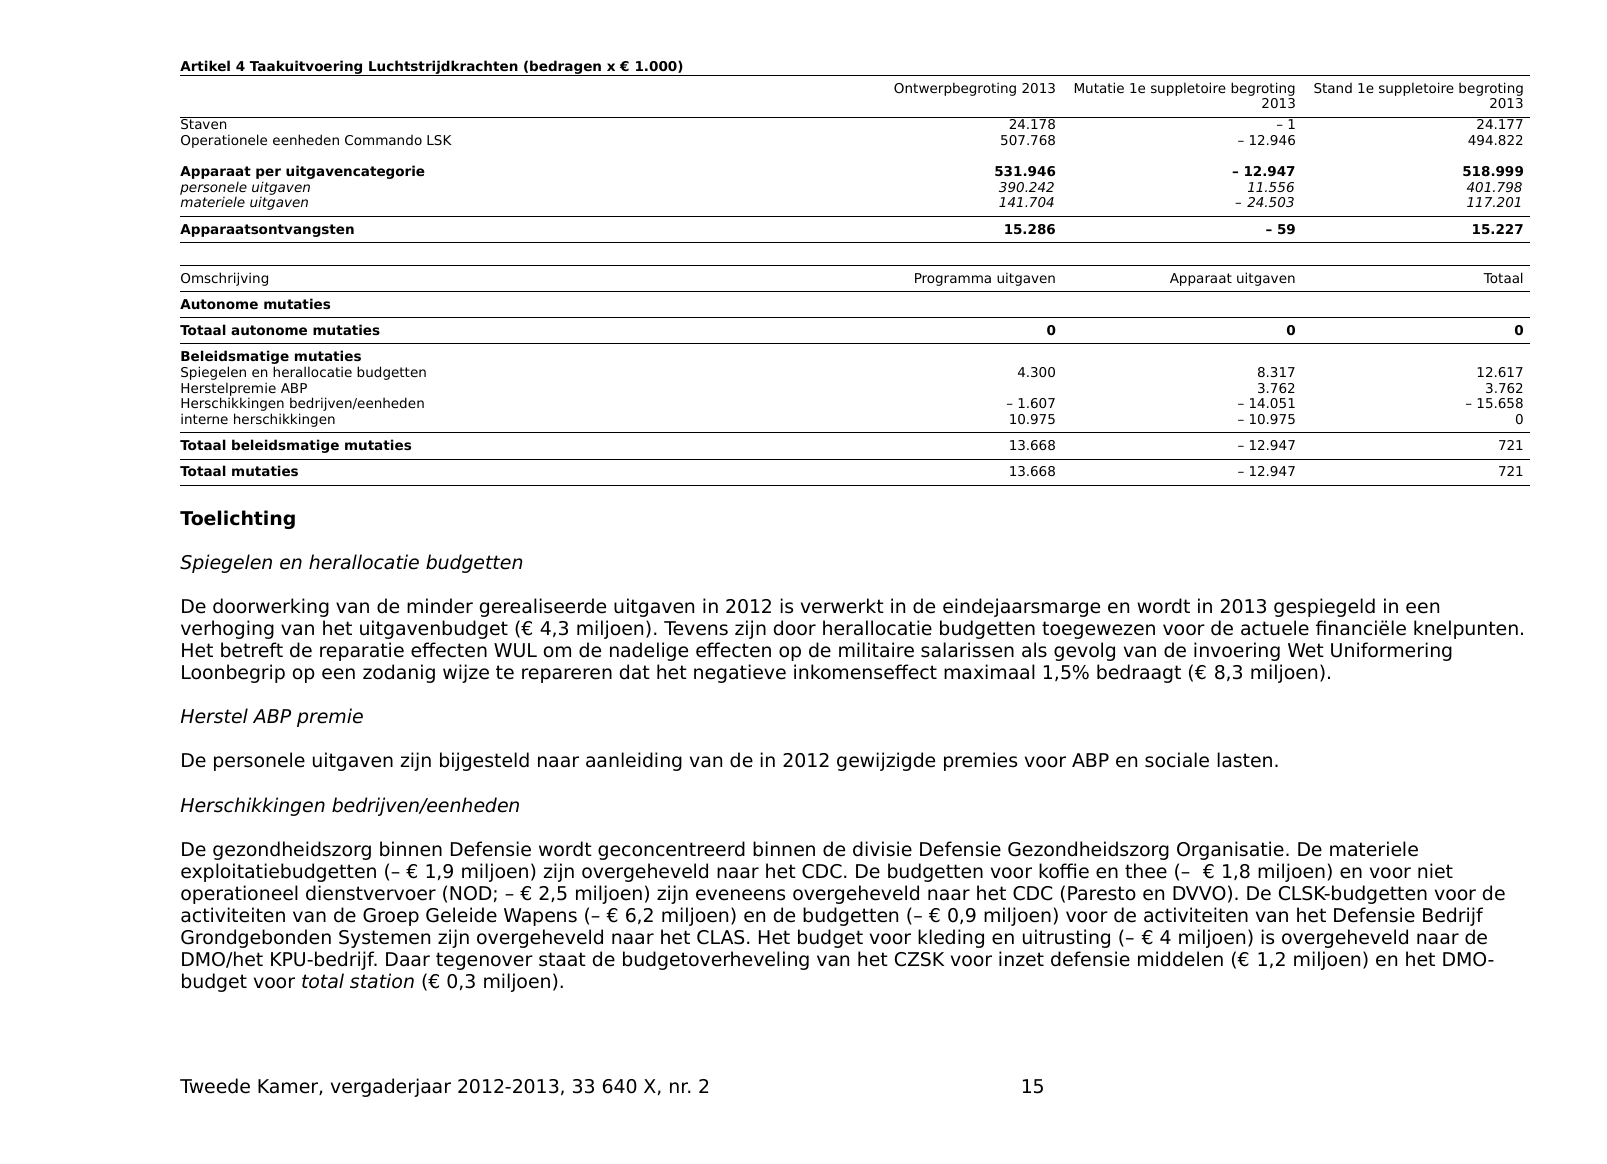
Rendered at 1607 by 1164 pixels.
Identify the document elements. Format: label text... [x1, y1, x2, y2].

table_cell [822, 344, 1062, 365]
table_cell 117.201 [1301, 195, 1529, 216]
table_cell 8.317 [1062, 365, 1301, 380]
table_cell Apparaatsontvangsten [180, 217, 822, 242]
subtitle Toelichting [180, 508, 1529, 530]
table_cell 721 [1301, 433, 1529, 458]
table_cell – 12.947 [1062, 460, 1301, 484]
table_cell Apparaat per uitgavencategorie [180, 164, 822, 179]
table_cell Totaal autonome mutaties [180, 318, 822, 343]
table_cell [180, 148, 822, 164]
table_cell – 12.947 [1062, 433, 1301, 458]
table_cell 401.798 [1301, 180, 1529, 195]
table_cell – 15.658 [1301, 396, 1529, 412]
table_cell Totaal mutaties [180, 460, 822, 484]
table_cell personele uitgaven [180, 180, 822, 195]
table_cell Stand 1e suppletoire begroting 2013 [1301, 76, 1529, 117]
table_cell [822, 292, 1062, 317]
table_cell 507.768 [822, 133, 1062, 148]
table_cell – 1.607 [822, 396, 1062, 412]
table_cell 12.617 [1301, 365, 1529, 380]
text De gezondheidszorg binnen Defensie wordt geconcentreerd binnen de divisie Defensie Gezondheidszorg Organisatie. De materiele exploitatiebudgetten (– € 1,9 miljoen) zijn overgeheveld naar het CDC. De budgetten voor koffie en thee (– € 1,8 miljoen) en voor niet operationeel dienstvervoer (NOD; – € 2,5 miljoen) zijn eveneens overgeheveld naar het CDC (Paresto en DVVO). De CLSK-budgetten voor de activiteiten van de Groep Geleide Wapens (– € 6,2 miljoen) en de budgetten (– € 0,9 miljoen) voor de activiteiten van het Defensie Bedrijf Grondgebonden Systemen zijn overgeheveld naar het CLAS. Het budget voor kleding en uitrusting (– € 4 miljoen) is overgeheveld naar de DMO/het KPU-bedrijf. Daar tegenover staat de budgetoverheveling van het CZSK voor inzet defensie middelen (€ 1,2 miljoen) en het DMO-budget voor total station (€ 0,3 miljoen). [180, 839, 1529, 993]
table_cell 4.300 [822, 365, 1062, 380]
table_cell – 59 [1062, 217, 1301, 242]
table_cell Herschikkingen bedrijven/eenheden [180, 396, 822, 412]
table_cell [822, 148, 1062, 164]
table_cell materiele uitgaven [180, 195, 822, 216]
table_cell Herstelpremie ABP [180, 380, 822, 396]
table_cell [822, 380, 1062, 396]
table_cell – 14.051 [1062, 396, 1301, 412]
subtitle Herstel ABP premie [180, 706, 1529, 728]
table_cell interne herschikkingen [180, 412, 822, 432]
table_cell 15.286 [822, 217, 1062, 242]
table_cell [1301, 344, 1529, 365]
table_cell [1062, 292, 1301, 317]
subtitle Herschikkingen bedrijven/eenheden [180, 794, 1529, 817]
table_cell – 12.946 [1062, 133, 1301, 148]
table_cell 721 [1301, 460, 1529, 484]
subtitle Spiegelen en herallocatie budgetten [180, 552, 1529, 574]
table_cell [1301, 292, 1529, 317]
table_cell 10.975 [822, 412, 1062, 432]
table_cell 11.556 [1062, 180, 1301, 195]
table_header Artikel 4 Taakuitvoering Luchtstrijdkrachten (bedragen x € 1.000) [180, 59, 1529, 75]
table_cell Autonome mutaties [180, 292, 822, 317]
table_cell – 10.975 [1062, 412, 1301, 432]
table_cell 0 [822, 318, 1062, 343]
table_cell [1062, 344, 1301, 365]
table_cell Mutatie 1e suppletoire begroting 2013 [1062, 76, 1301, 117]
text De personele uitgaven zijn bijgesteld naar aanleiding van de in 2012 gewijzigde premies voor ABP en sociale lasten. [180, 750, 1529, 772]
table_cell 24.178 [822, 118, 1062, 132]
table_cell 24.177 [1301, 118, 1529, 132]
table_cell Beleidsmatige mutaties [180, 344, 822, 365]
table_cell Operationele eenheden Commando LSK [180, 133, 822, 148]
table_cell 3.762 [1062, 380, 1301, 396]
table_cell 0 [1301, 412, 1529, 432]
table_cell [180, 76, 822, 117]
table_cell 13.668 [822, 433, 1062, 458]
table_cell 531.946 [822, 164, 1062, 179]
table_cell 0 [1301, 318, 1529, 343]
table_cell [1301, 148, 1529, 164]
table_cell – 1 [1062, 118, 1301, 132]
table_cell 0 [1062, 318, 1301, 343]
table_cell 518.999 [1301, 164, 1529, 179]
table_header Omschrijving [180, 266, 822, 291]
table_cell Ontwerpbegroting 2013 [822, 76, 1062, 117]
table_cell [1062, 148, 1301, 164]
table_header Apparaat uitgaven [1062, 266, 1301, 291]
table_header Totaal [1301, 266, 1529, 291]
table_cell Spiegelen en herallocatie budgetten [180, 365, 822, 380]
table_cell 15.227 [1301, 217, 1529, 242]
table_cell 13.668 [822, 460, 1062, 484]
table_cell – 12.947 [1062, 164, 1301, 179]
table_header Programma uitgaven [822, 266, 1062, 291]
table_cell 3.762 [1301, 380, 1529, 396]
table_cell 494.822 [1301, 133, 1529, 148]
table_cell 390.242 [822, 180, 1062, 195]
text De doorwerking van de minder gerealiseerde uitgaven in 2012 is verwerkt in de eindejaarsmarge en wordt in 2013 gespiegeld in een verhoging van het uitgavenbudget (€ 4,3 miljoen). Tevens zijn door herallocatie budgetten toegewezen voor de actuele financiële knelpunten. Het betreft de reparatie effecten WUL om de nadelige effecten op de militaire salarissen als gevolg van de invoering Wet Uniformering Loonbegrip op een zodanig wijze te repareren dat het negatieve inkomenseffect maximaal 1,5% bedraagt (€ 8,3 miljoen). [180, 596, 1529, 684]
table_cell – 24.503 [1062, 195, 1301, 216]
table_cell Staven [180, 118, 822, 132]
table_cell Totaal beleidsmatige mutaties [180, 433, 822, 458]
table_cell 141.704 [822, 195, 1062, 216]
